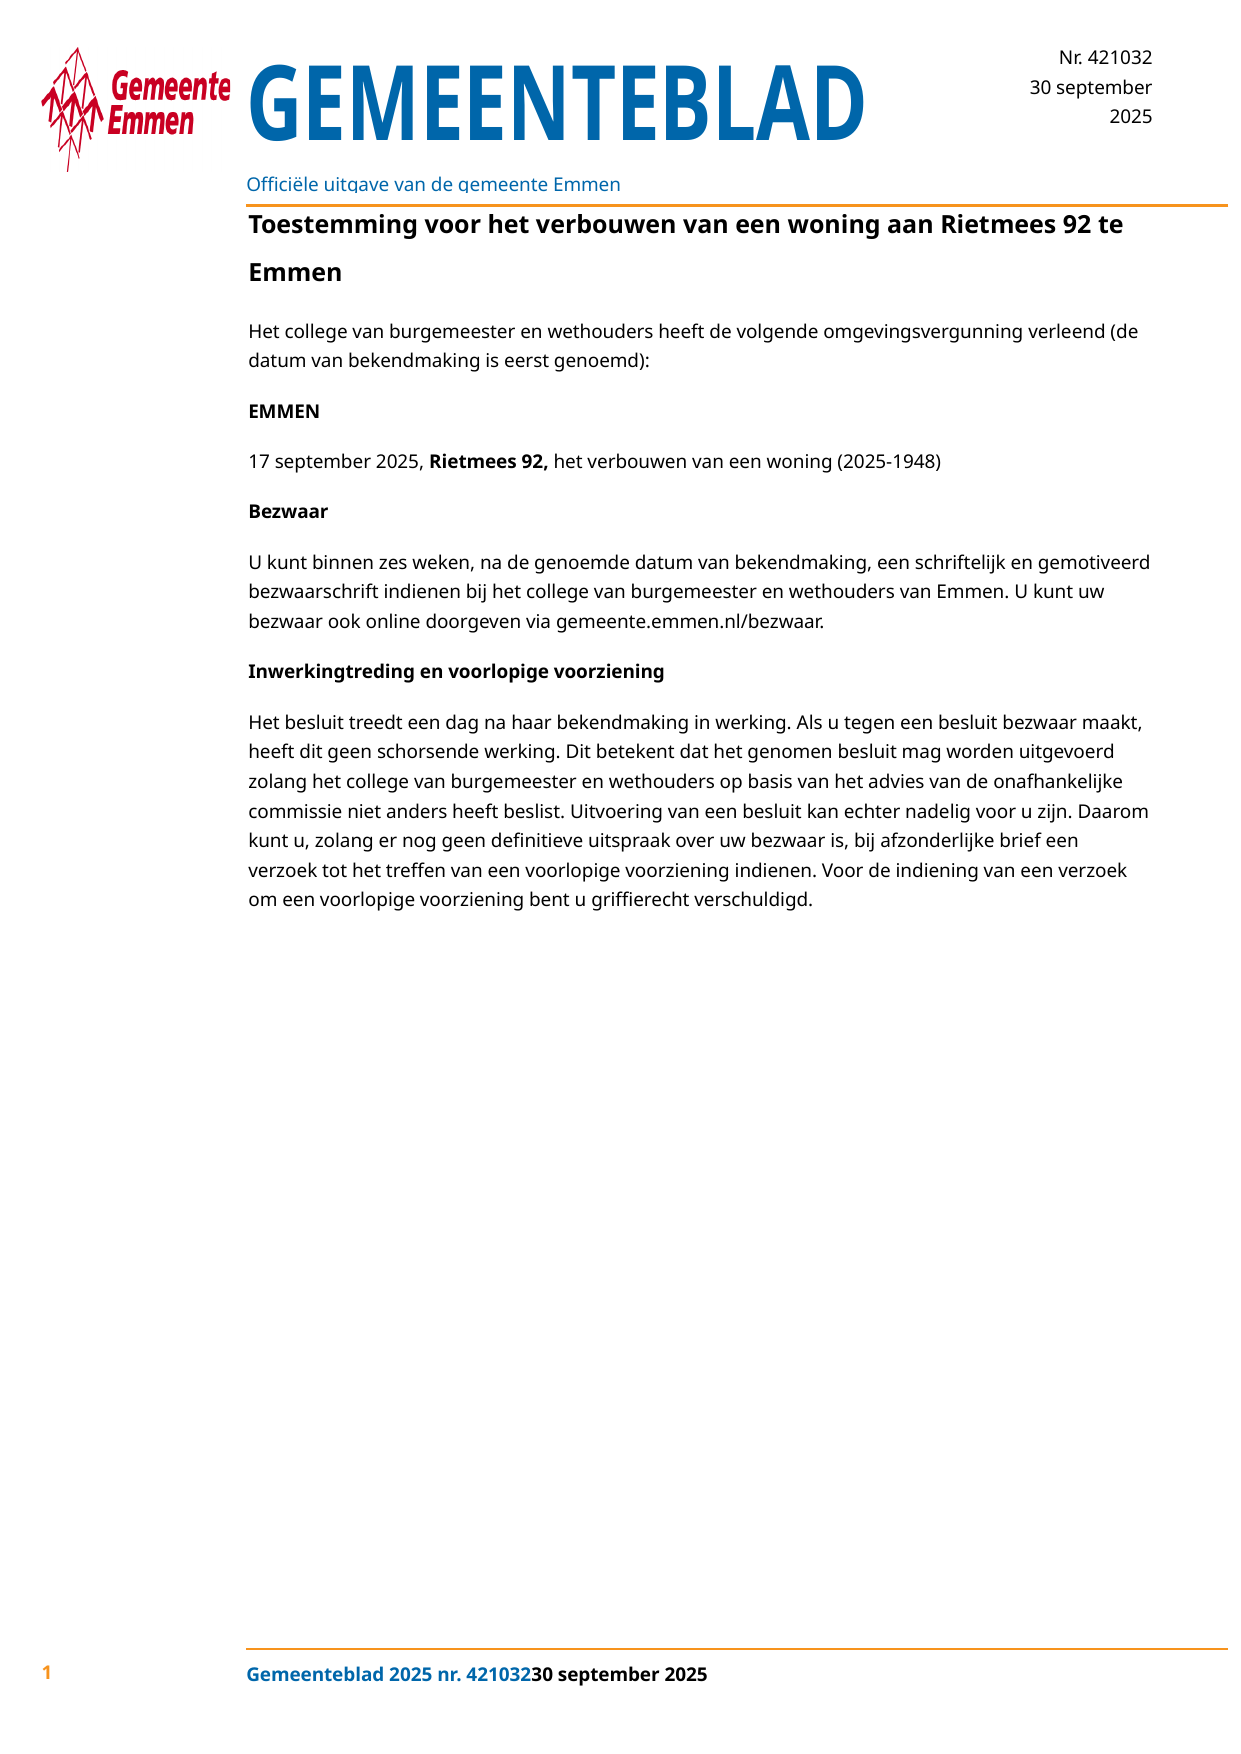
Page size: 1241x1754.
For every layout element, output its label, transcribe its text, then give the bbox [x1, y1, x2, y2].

text Het college van burgemeester en wethouders heeft de volgende omgevingsvergunning verleend (de datum van bekendmaking is eerst genoemd): [248, 318, 1152, 373]
text Het besluit treedt een dag na haar bekendmaking in werking. Als u tegen een besluit bezwaar maakt, heeft dit geen schorsende werking. Dit betekent dat het genomen besluit mag worden uitgevoerd zolang het college van burgemeester en wethouders op basis van het advies van de onafhankelijke commissie niet anders heeft beslist. Uitvoering van een besluit kan echter nadelig voor u zijn. Daarom kunt u, zolang er nog geen definitieve uitspraak over uw bezwaar is, bij afzonderlijke brief een verzoek tot het treffen van een voorlopige voorziening indienen. Voor de indiening van een verzoek om een voorlopige voorziening bent u griffierecht verschuldigd. [248, 709, 1152, 912]
text U kunt binnen zes weken, na de genoemde datum van bekendmaking, een schriftelijk en gemotiveerd bezwaarschrift indienen bij het college van burgemeester en wethouders van Emmen. U kunt uw bezwaar ook online doorgeven via gemeente.emmen.nl/bezwaar. [248, 549, 1152, 634]
text 17 september 2025, Rietmees 92, het verbouwen van een woning (2025-1948) [248, 448, 1152, 474]
text Toestemming voor het verbouwen van een woning aan Rietmees 92 te Emmen [248, 207, 1152, 288]
text Bezwaar [248, 499, 1152, 524]
text EMMEN [248, 398, 1152, 424]
picture [41, 47, 231, 172]
text Inwerkingtreding en voorlopige voorziening [248, 659, 1152, 684]
